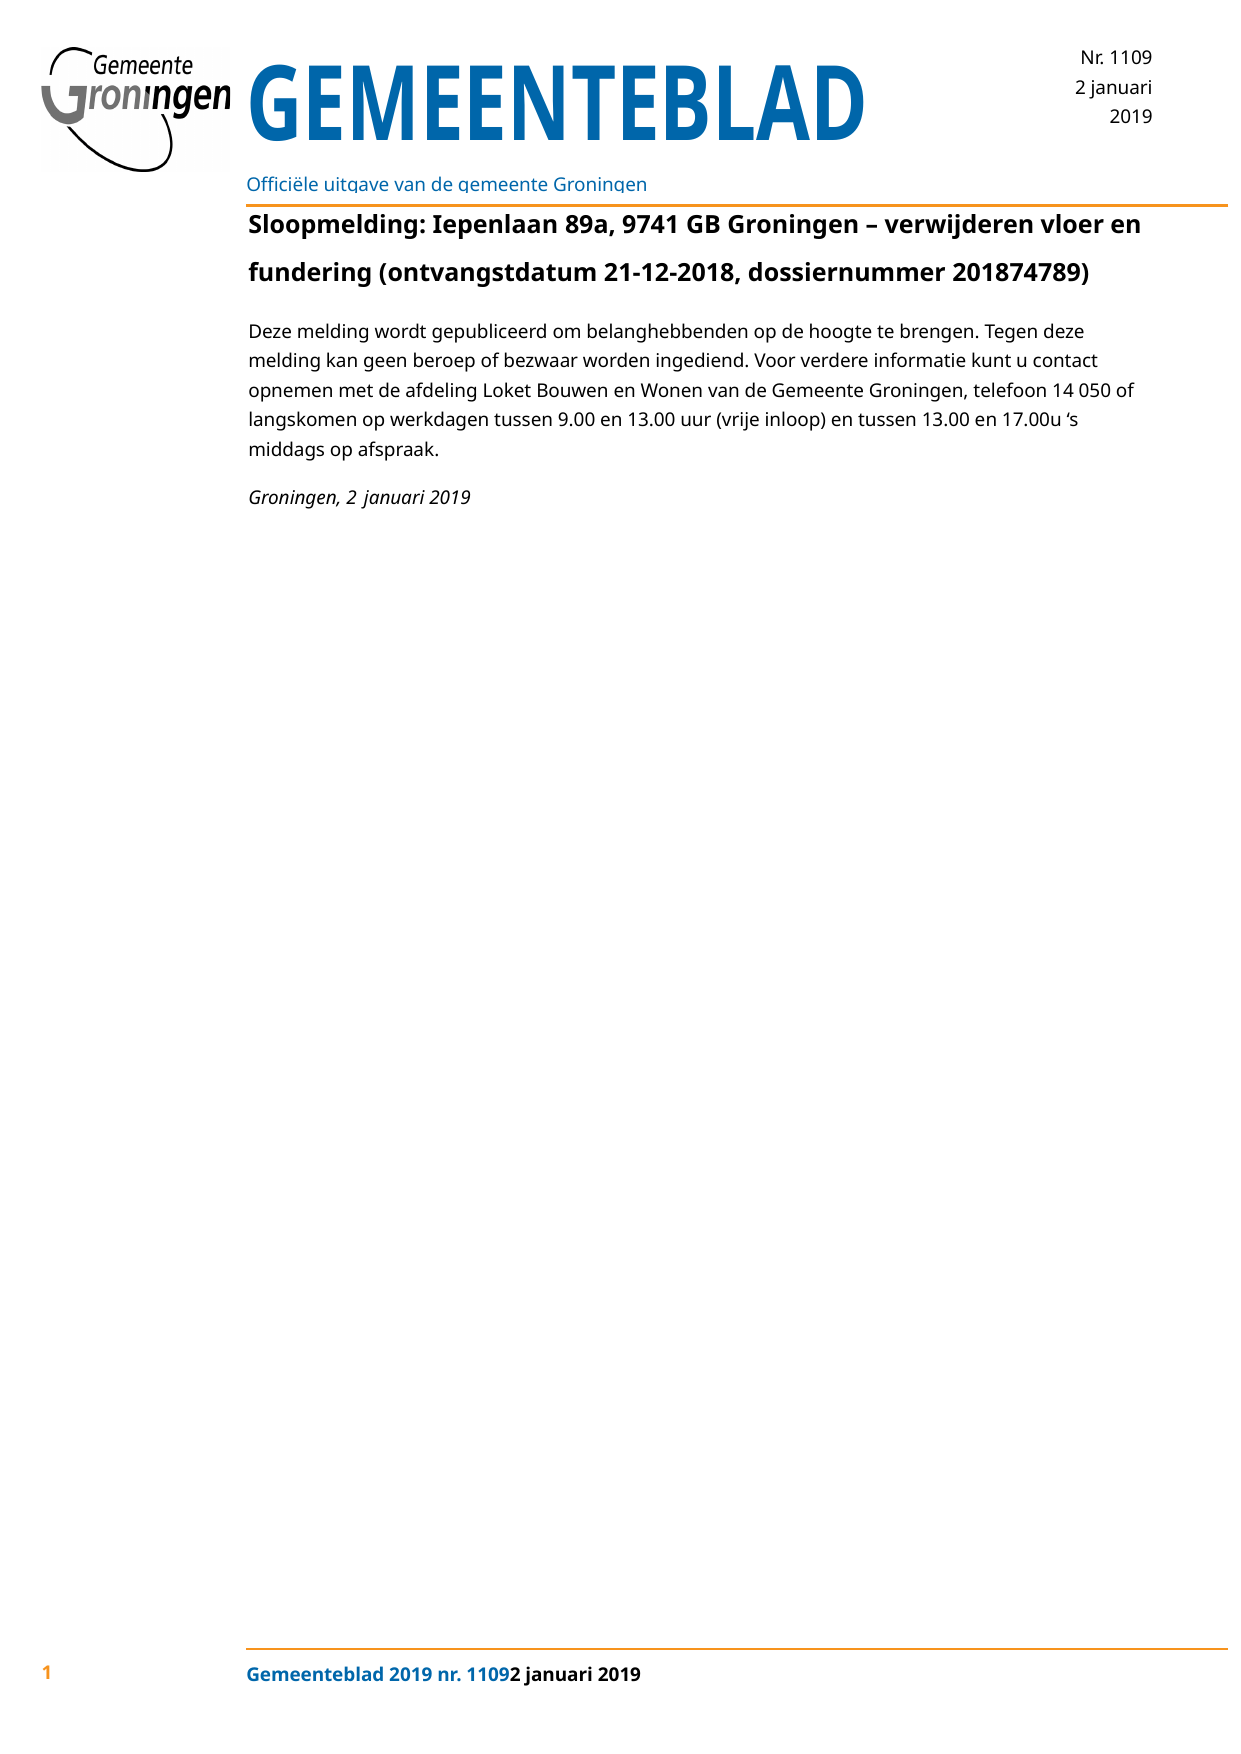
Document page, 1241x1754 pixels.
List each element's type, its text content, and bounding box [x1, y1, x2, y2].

picture [41, 47, 231, 172]
text Groningen, 2 januari 2019 [248, 484, 1152, 510]
text Sloopmelding: Iepenlaan 89a, 9741 GB Groningen – verwijderen vloer en fundering (ontvangstdatum 21-12-2018, dossiernummer 201874789) [248, 207, 1152, 288]
text Deze melding wordt gepubliceerd om belanghebbenden op de hoogte te brengen. Tegen deze melding kan geen beroep of bezwaar worden ingediend. Voor verdere informatie kunt u contact opnemen met de afdeling Loket Bouwen en Wonen van de Gemeente Groningen, telefoon 14 050 of langskomen op werkdagen tussen 9.00 en 13.00 uur (vrije inloop) en tussen 13.00 en 17.00u ‘s middags op afspraak. [248, 318, 1152, 462]
